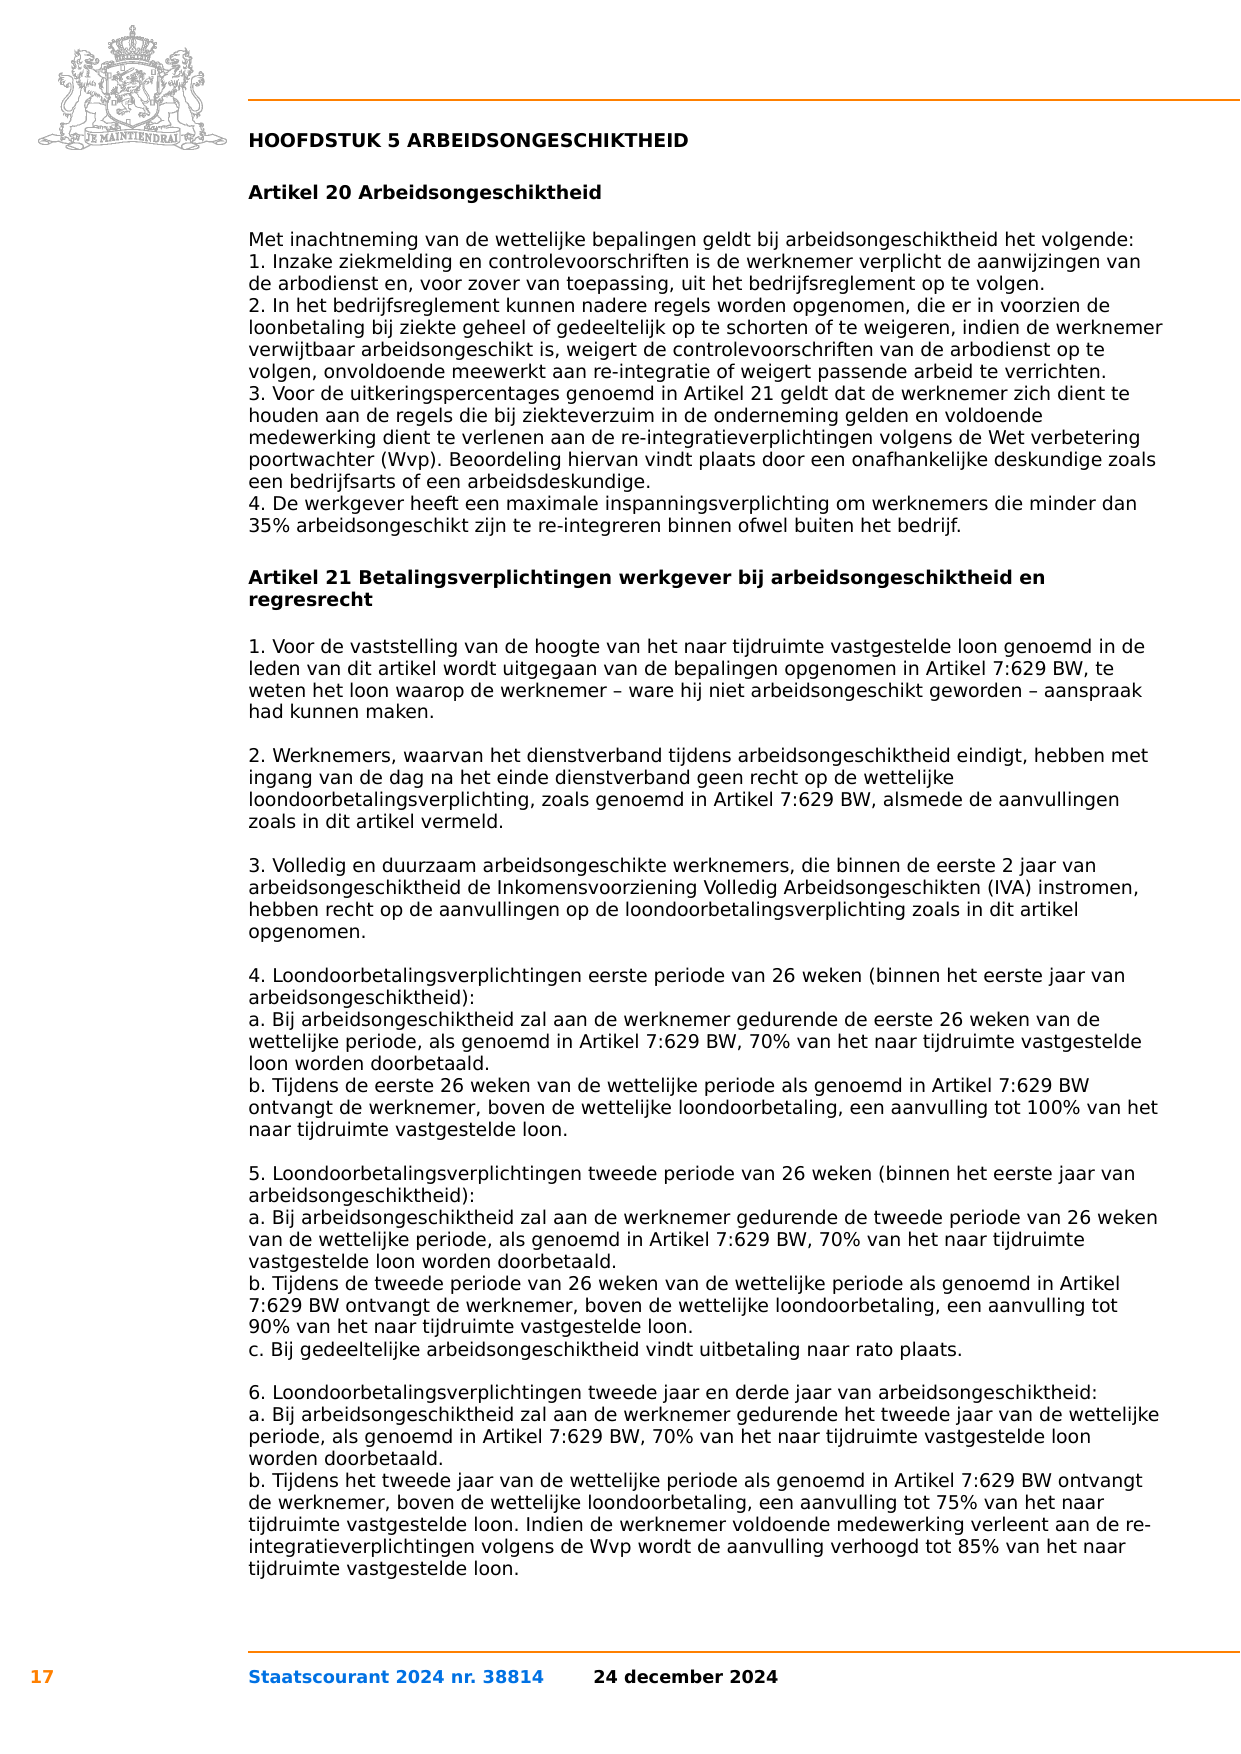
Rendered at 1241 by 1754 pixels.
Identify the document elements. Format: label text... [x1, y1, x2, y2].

text b. Tijdens de tweede periode van 26 weken van de wettelijke periode als genoemd in Artikel 7:629 BW ontvangt de werknemer, boven de wettelijke loondoorbetaling, een aanvulling tot 90% van het naar tijdruimte vastgestelde loon. [248, 1272, 1163, 1338]
text a. Bij arbeidsongeschiktheid zal aan de werknemer gedurende het tweede jaar van de wettelijke periode, als genoemd in Artikel 7:629 BW, 70% van het naar tijdruimte vastgestelde loon worden doorbetaald. [248, 1404, 1163, 1470]
text 3. Voor de uitkeringspercentages genoemd in Artikel 21 geldt dat de werknemer zich dient te houden aan de regels die bij ziekteverzuim in de onderneming gelden en voldoende medewerking dient te verlenen aan de re-integratieverplichtingen volgens de Wet verbetering poortwachter (Wvp). Beoordeling hiervan vindt plaats door een onafhankelijke deskundige zoals een bedrijfsarts of een arbeidsdeskundige. [248, 383, 1163, 493]
text 4. Loondoorbetalingsverplichtingen eerste periode van 26 weken (binnen het eerste jaar van arbeidsongeschiktheid): [248, 965, 1163, 1009]
picture [38, 25, 227, 150]
text 5. Loondoorbetalingsverplichtingen tweede periode van 26 weken (binnen het eerste jaar van arbeidsongeschiktheid): [248, 1163, 1163, 1207]
text 4. De werkgever heeft een maximale inspanningsverplichting om werknemers die minder dan 35% arbeidsongeschikt zijn te re-integreren binnen ofwel buiten het bedrijf. [248, 493, 1163, 537]
text 1. Voor de vaststelling van de hoogte van het naar tijdruimte vastgestelde loon genoemd in de leden van dit artikel wordt uitgegaan van de bepalingen opgenomen in Artikel 7:629 BW, te weten het loon waarop de werknemer – ware hij niet arbeidsongeschikt geworden – aanspraak had kunnen maken. [248, 636, 1163, 723]
text b. Tijdens de eerste 26 weken van de wettelijke periode als genoemd in Artikel 7:629 BW ontvangt de werknemer, boven de wettelijke loondoorbetaling, een aanvulling tot 100% van het naar tijdruimte vastgestelde loon. [248, 1075, 1163, 1141]
subtitle Artikel 21 Betalingsverplichtingen werkgever bij arbeidsongeschiktheid en regresrecht [248, 567, 1163, 611]
text 1. Inzake ziekmelding en controlevoorschriften is de werknemer verplicht de aanwijzingen van de arbodienst en, voor zover van toepassing, uit het bedrijfsreglement op te volgen. [248, 251, 1163, 295]
text a. Bij arbeidsongeschiktheid zal aan de werknemer gedurende de tweede periode van 26 weken van de wettelijke periode, als genoemd in Artikel 7:629 BW, 70% van het naar tijdruimte vastgestelde loon worden doorbetaald. [248, 1207, 1163, 1272]
text 2. Werknemers, waarvan het dienstverband tijdens arbeidsongeschiktheid eindigt, hebben met ingang van de dag na het einde dienstverband geen recht op de wettelijke loondoorbetalingsverplichting, zoals genoemd in Artikel 7:629 BW, alsmede de aanvullingen zoals in dit artikel vermeld. [248, 745, 1163, 833]
subtitle Artikel 20 Arbeidsongeschiktheid [248, 182, 1163, 204]
text 2. In het bedrijfsreglement kunnen nadere regels worden opgenomen, die er in voorzien de loonbetaling bij ziekte geheel of gedeeltelijk op te schorten of te weigeren, indien de werknemer verwijtbaar arbeidsongeschikt is, weigert de controlevoorschriften van de arbodienst op te volgen, onvoldoende meewerkt aan re-integratie of weigert passende arbeid te verrichten. [248, 295, 1163, 383]
subtitle HOOFDSTUK 5 ARBEIDSONGESCHIKTHEID [248, 130, 1163, 152]
text c. Bij gedeeltelijke arbeidsongeschiktheid vindt uitbetaling naar rato plaats. [248, 1338, 1163, 1360]
text a. Bij arbeidsongeschiktheid zal aan de werknemer gedurende de eerste 26 weken van de wettelijke periode, als genoemd in Artikel 7:629 BW, 70% van het naar tijdruimte vastgestelde loon worden doorbetaald. [248, 1009, 1163, 1075]
text b. Tijdens het tweede jaar van de wettelijke periode als genoemd in Artikel 7:629 BW ontvangt de werknemer, boven de wettelijke loondoorbetaling, een aanvulling tot 75% van het naar tijdruimte vastgestelde loon. Indien de werknemer voldoende medewerking verleent aan de re-integratieverplichtingen volgens de Wvp wordt de aanvulling verhoogd tot 85% van het naar tijdruimte vastgestelde loon. [248, 1470, 1163, 1580]
text 6. Loondoorbetalingsverplichtingen tweede jaar en derde jaar van arbeidsongeschiktheid: [248, 1382, 1163, 1404]
text Met inachtneming van de wettelijke bepalingen geldt bij arbeidsongeschiktheid het volgende: [248, 229, 1163, 251]
text 3. Volledig en duurzaam arbeidsongeschikte werknemers, die binnen de eerste 2 jaar van arbeidsongeschiktheid de Inkomensvoorziening Volledig Arbeidsongeschikten (IVA) instromen, hebben recht op de aanvullingen op de loondoorbetalingsverplichting zoals in dit artikel opgenomen. [248, 855, 1163, 943]
